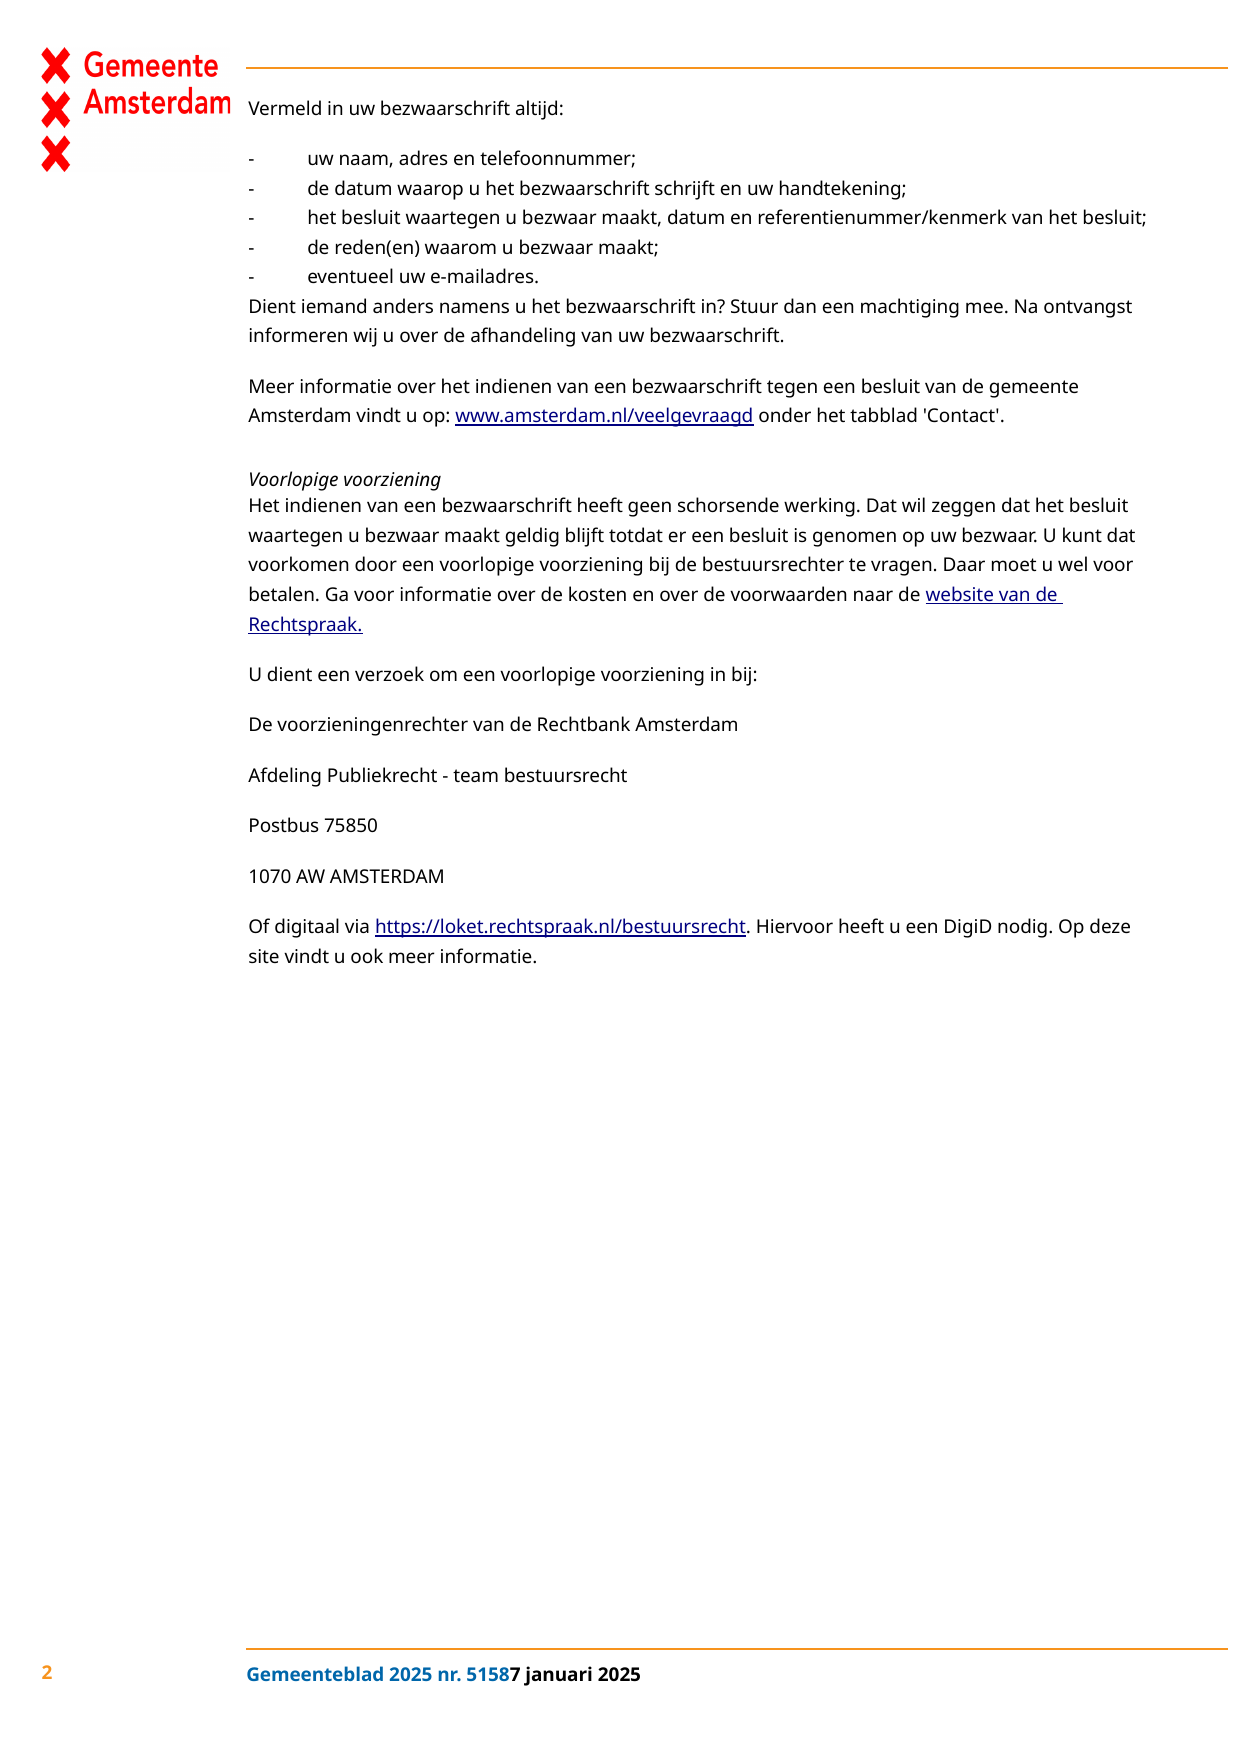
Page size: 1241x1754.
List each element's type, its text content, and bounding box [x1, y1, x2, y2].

text 1070 AW AMSTERDAM [248, 863, 1152, 888]
text Voorlopige voorziening [248, 467, 1152, 492]
text Het indienen van een bezwaarschrift heeft geen schorsende werking. Dat wil zeggen dat het besluit waartegen u bezwaar maakt geldig blijft totdat er een besluit is genomen op uw bezwaar. U kunt dat voorkomen door een voorlopige voorziening bij de bestuursrechter te vragen. Daar moet u wel voor betalen. Ga voor informatie over de kosten en over de voorwaarden naar de website van de Rechtspraak. [248, 492, 1152, 636]
text U dient een verzoek om een voorlopige voorziening in bij: [248, 661, 1152, 687]
list eventueel uw e-mailadres. [248, 263, 1152, 289]
text Afdeling Publiekrecht - team bestuursrecht [248, 762, 1152, 788]
list de datum waarop u het bezwaarschrift schrijft en uw handtekening; [248, 175, 1152, 201]
text Vermeld in uw bezwaarschrift altijd: [248, 95, 1152, 121]
list uw naam, adres en telefoonnummer; [248, 145, 1152, 171]
picture [41, 47, 231, 172]
text Postbus 75850 [248, 812, 1152, 838]
list het besluit waartegen u bezwaar maakt, datum en referentienummer/kenmerk van het besluit; [248, 204, 1152, 230]
text Dient iemand anders namens u het bezwaarschrift in? Stuur dan een machtiging mee. Na ontvangst informeren wij u over de afhandeling van uw bezwaarschrift. [248, 293, 1152, 348]
text Meer informatie over het indienen van een bezwaarschrift tegen een besluit van de gemeente Amsterdam vindt u op: www.amsterdam.nl/veelgevraagd onder het tabblad 'Contact'. [248, 373, 1152, 428]
text Of digitaal via https://loket.rechtspraak.nl/bestuursrecht. Hiervoor heeft u een DigiD nodig. Op deze site vindt u ook meer informatie. [248, 913, 1152, 968]
list de reden(en) waarom u bezwaar maakt; [248, 234, 1152, 260]
text De voorzieningenrechter van de Rechtbank Amsterdam [248, 712, 1152, 737]
